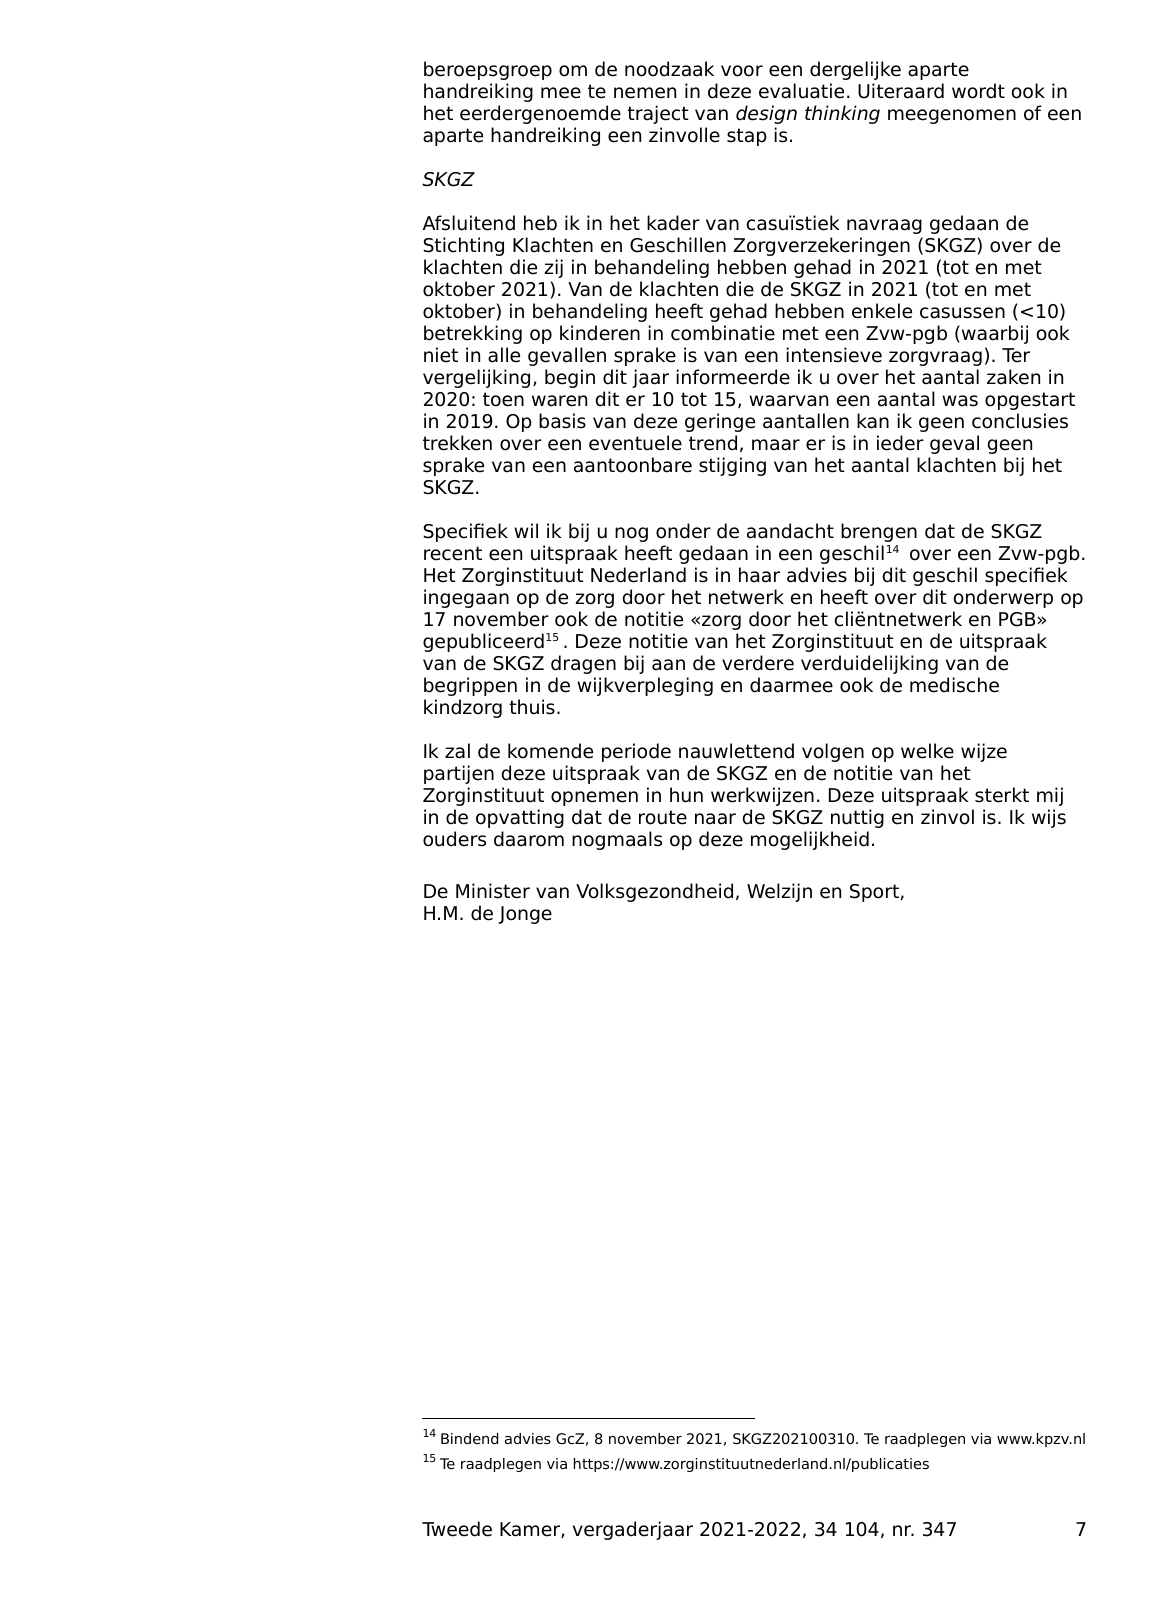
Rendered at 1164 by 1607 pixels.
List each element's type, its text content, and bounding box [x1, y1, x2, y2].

text Bindend advies GcZ, 8 november 2021, SKGZ202100310. Te raadplegen via www.kpzv.nl [422, 1427, 1087, 1449]
subtitle SKGZ [422, 169, 1087, 191]
text Specifiek wil ik bij u nog onder de aandacht brengen dat de SKGZ recent een uitspraak heeft gedaan in een geschil over een Zvw-pgb. Het Zorginstituut Nederland is in haar advies bij dit geschil specifiek ingegaan op de zorg door het netwerk en heeft over dit onderwerp op 17 november ook de notitie «zorg door het cliëntnetwerk en PGB» gepubliceerd. Deze notitie van het Zorginstituut en de uitspraak van de SKGZ dragen bij aan de verdere verduidelijking van de begrippen in de wijkverpleging en daarmee ook de medische kindzorg thuis. [422, 521, 1087, 719]
text Afsluitend heb ik in het kader van casuïstiek navraag gedaan de Stichting Klachten en Geschillen Zorgverzekeringen (SKGZ) over de klachten die zij in behandeling hebben gehad in 2021 (tot en met oktober 2021). Van de klachten die de SKGZ in 2021 (tot en met oktober) in behandeling heeft gehad hebben enkele casussen (<10) betrekking op kinderen in combinatie met een Zvw-pgb (waarbij ook niet in alle gevallen sprake is van een intensieve zorgvraag). Ter vergelijking, begin dit jaar informeerde ik u over het aantal zaken in 2020: toen waren dit er 10 tot 15, waarvan een aantal was opgestart in 2019. Op basis van deze geringe aantallen kan ik geen conclusies trekken over een eventuele trend, maar er is in ieder geval geen sprake van een aantoonbare stijging van het aantal klachten bij het SKGZ. [422, 213, 1087, 499]
text De Minister van Volksgezondheid, Welzijn en Sport, H.M. de Jonge [422, 881, 1087, 925]
text Ik zal de komende periode nauwlettend volgen op welke wijze partijen deze uitspraak van de SKGZ en de notitie van het Zorginstituut opnemen in hun werkwijzen. Deze uitspraak sterkt mij in de opvatting dat de route naar de SKGZ nuttig en zinvol is. Ik wijs ouders daarom nogmaals op deze mogelijkheid. [422, 741, 1087, 851]
text beroepsgroep om de noodzaak voor een dergelijke aparte handreiking mee te nemen in deze evaluatie. Uiteraard wordt ook in het eerdergenoemde traject van design thinking meegenomen of een aparte handreiking een zinvolle stap is. [422, 59, 1087, 147]
text Te raadplegen via https://www.zorginstituutnederland.nl/publicaties [422, 1452, 1087, 1474]
